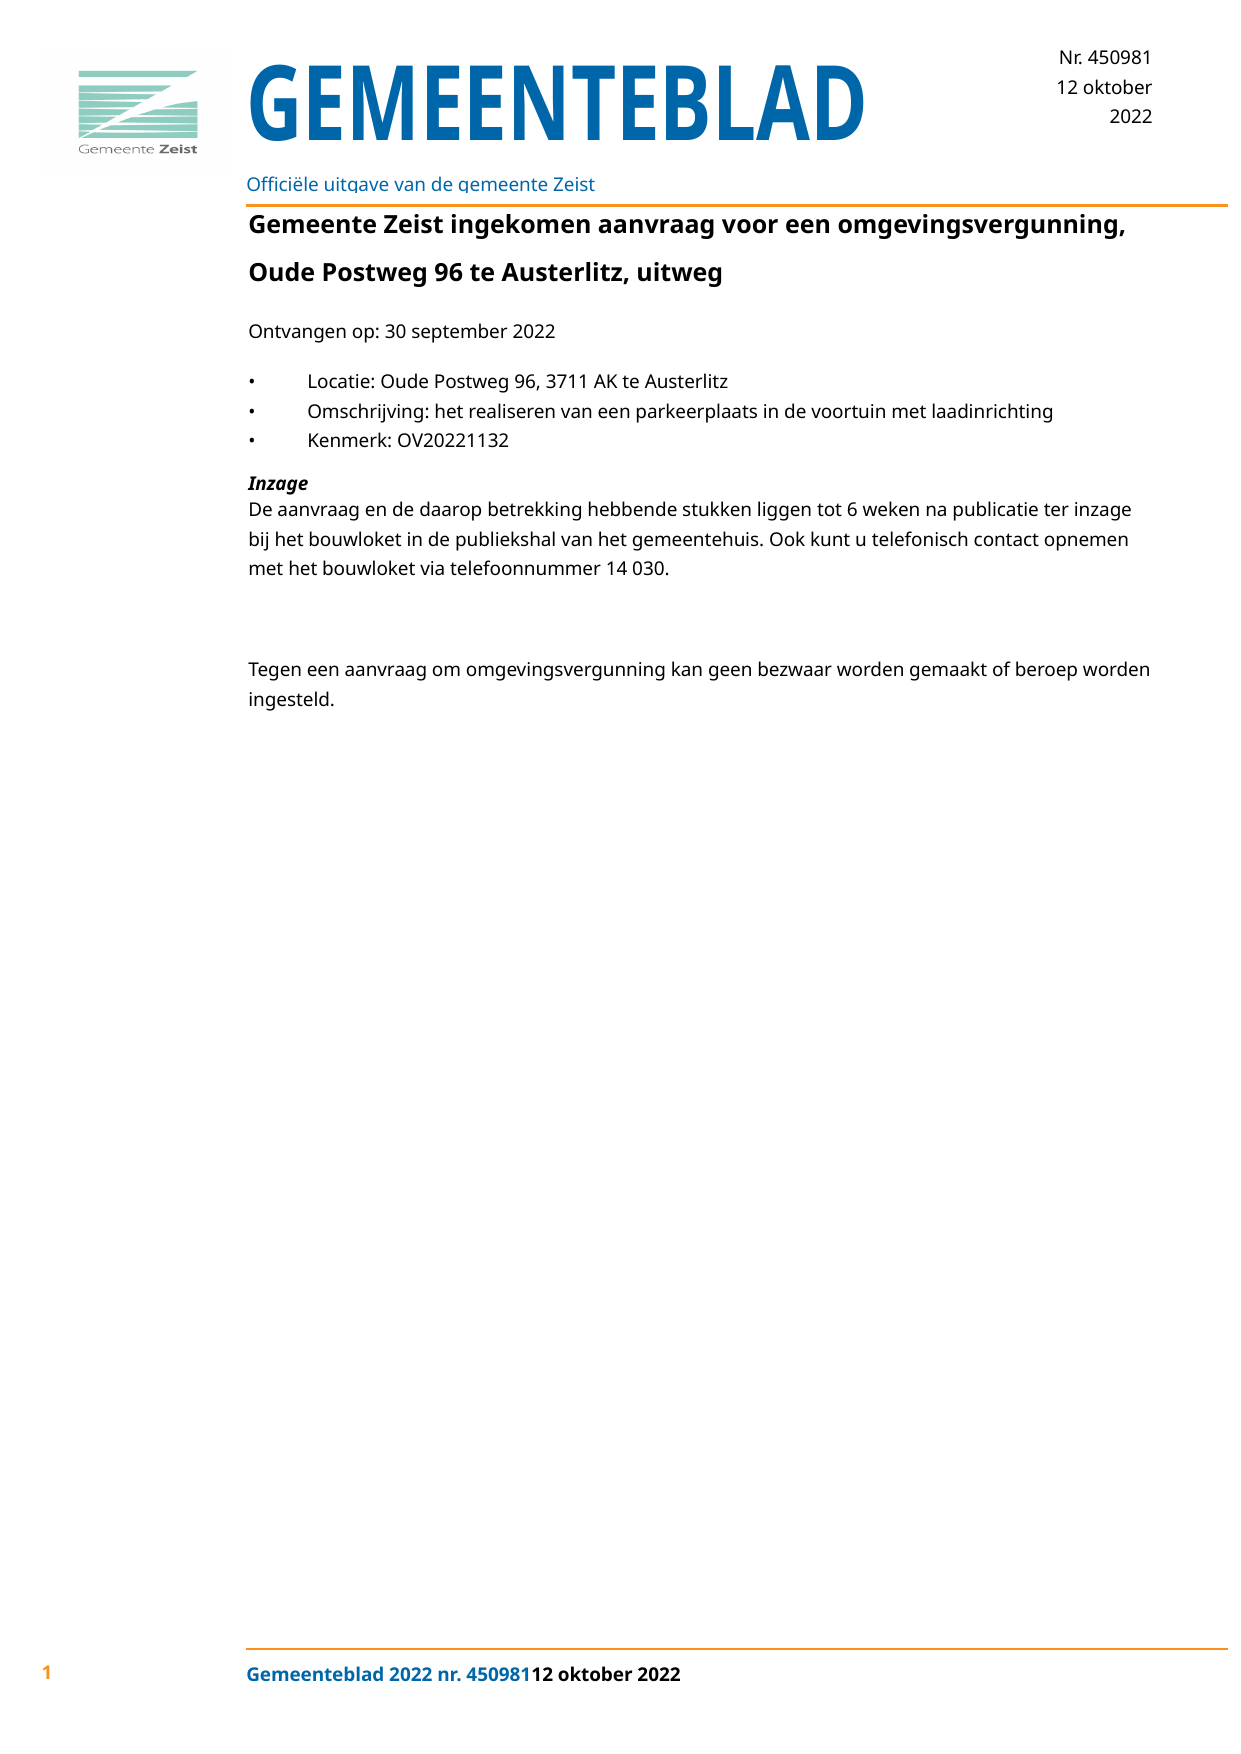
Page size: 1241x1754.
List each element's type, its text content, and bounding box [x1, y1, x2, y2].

text Gemeente Zeist ingekomen aanvraag voor een omgevingsvergunning, Oude Postweg 96 te Austerlitz, uitweg [248, 207, 1152, 288]
text Tegen een aanvraag om omgevingsvergunning kan geen bezwaar worden gemaakt of beroep worden ingesteld. [248, 656, 1152, 712]
list Kenmerk: OV20221132 [248, 427, 1152, 453]
list Omschrijving: het realiseren van een parkeerplaats in de voortuin met laadinrichting [248, 398, 1152, 424]
text De aanvraag en de daarop betrekking hebbende stukken liggen tot 6 weken na publicatie ter inzage bij het bouwloket in de publiekshal van het gemeentehuis. Ook kunt u telefonisch contact opnemen met het bouwloket via telefoonnummer 14 030. [248, 496, 1152, 581]
text Ontvangen op: 30 september 2022 [248, 318, 1152, 344]
list Locatie: Oude Postweg 96, 3711 AK te Austerlitz [248, 368, 1152, 394]
picture [41, 47, 231, 172]
text Inzage [248, 471, 1152, 496]
